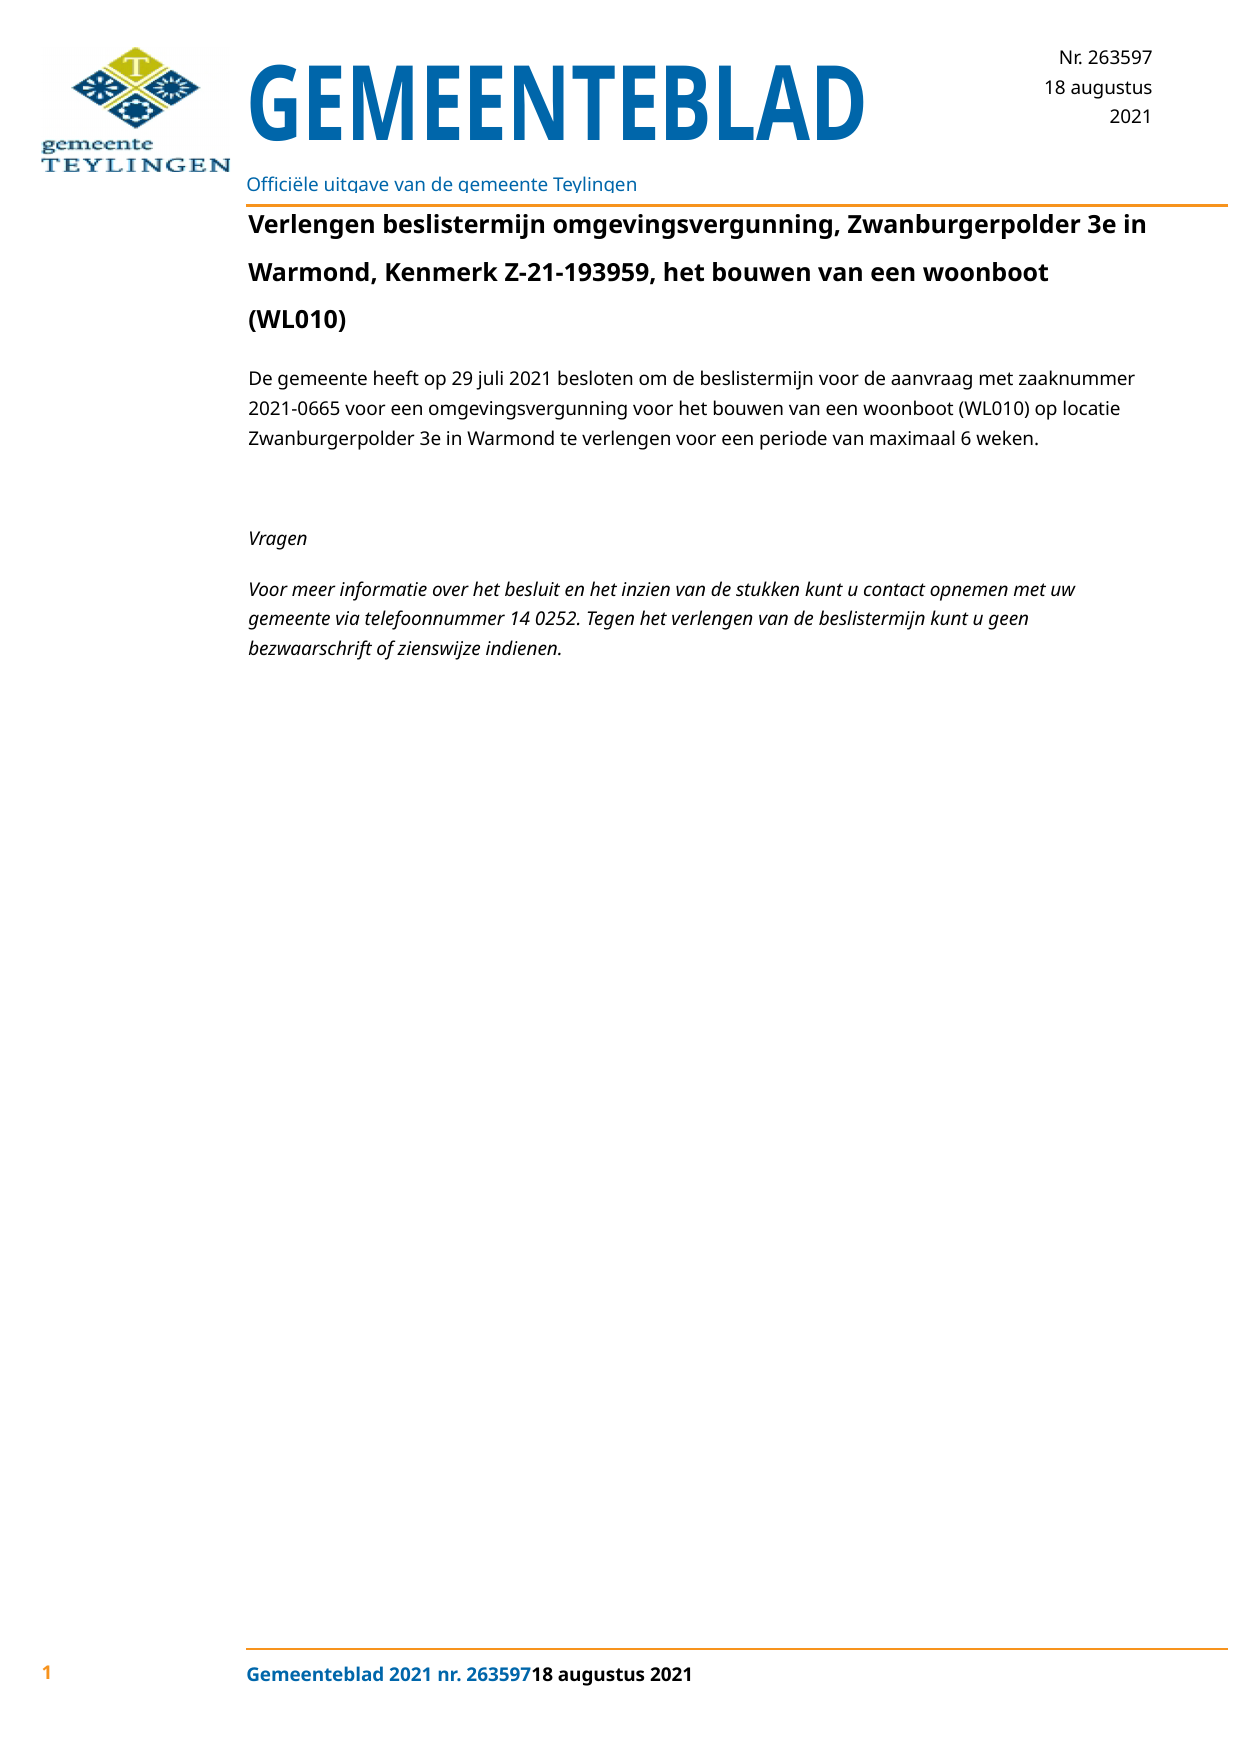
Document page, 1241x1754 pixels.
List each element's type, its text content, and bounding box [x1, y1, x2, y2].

text Voor meer informatie over het besluit en het inzien van de stukken kunt u contact opnemen met uw gemeente via telefoonnummer 14 0252. Tegen het verlengen van de beslistermijn kunt u geen bezwaarschrift of zienswijze indienen. [248, 576, 1152, 661]
picture [41, 47, 231, 172]
text Vragen [248, 526, 1152, 551]
text Verlengen beslistermijn omgevingsvergunning, Zwanburgerpolder 3e in Warmond, Kenmerk Z-21-193959, het bouwen van een woonboot (WL010) [248, 207, 1152, 336]
text De gemeente heeft op 29 juli 2021 besloten om de beslistermijn voor de aanvraag met zaaknummer 2021-0665 voor een omgevingsvergunning voor het bouwen van een woonboot (WL010) op locatie Zwanburgerpolder 3e in Warmond te verlengen voor een periode van maximaal 6 weken. [248, 366, 1152, 450]
